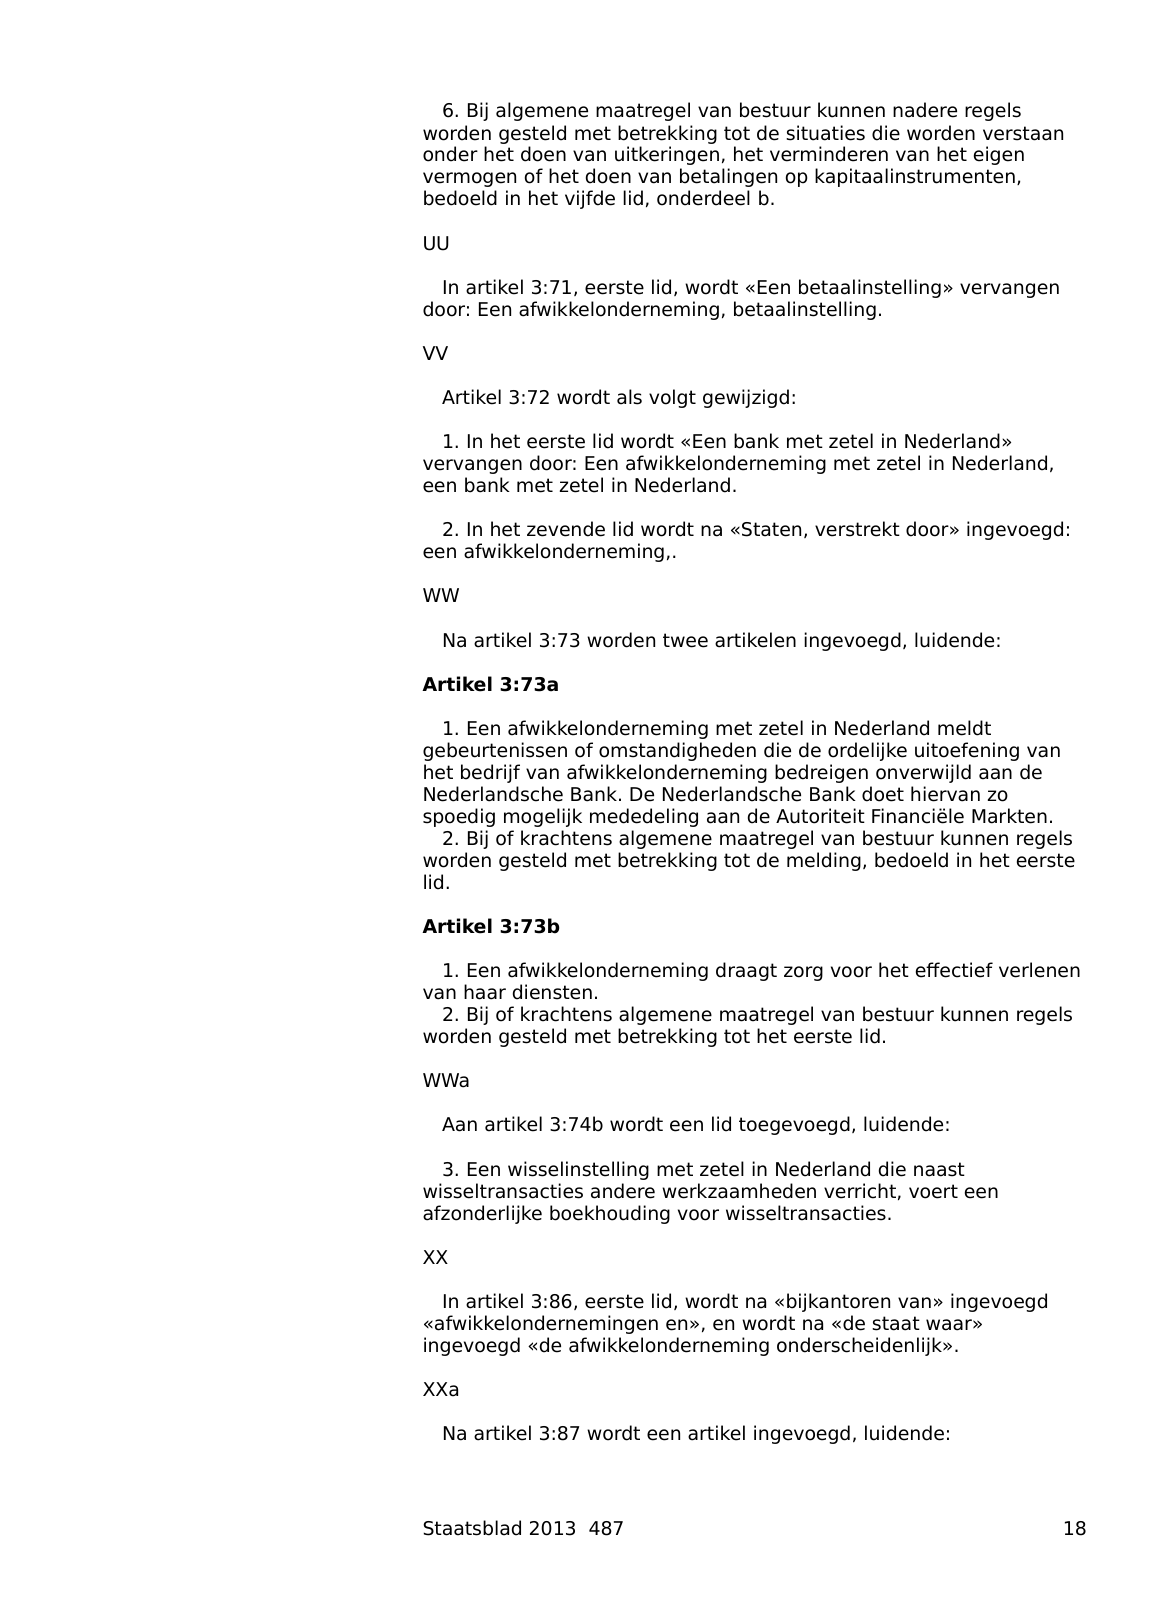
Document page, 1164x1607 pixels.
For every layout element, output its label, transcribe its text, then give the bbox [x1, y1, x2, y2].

text 2. In het zevende lid wordt na «Staten, verstrekt door» ingevoegd: een afwikkelonderneming,. [422, 519, 1087, 563]
text 3. Een wisselinstelling met zetel in Nederland die naast wisseltransacties andere werkzaamheden verricht, voert een afzonderlijke boekhouding voor wisseltransacties. [422, 1158, 1087, 1224]
text Na artikel 3:73 worden twee artikelen ingevoegd, luidende: [422, 629, 1087, 652]
text 1. Een afwikkelonderneming draagt zorg voor het effectief verlenen van haar diensten. [422, 960, 1087, 1004]
text In artikel 3:86, eerste lid, wordt na «bijkantoren van» ingevoegd «afwikkelondernemingen en», en wordt na «de staat waar» ingevoegd «de afwikkelonderneming onderscheidenlijk». [422, 1291, 1087, 1357]
subtitle Artikel 3:73a [422, 674, 1087, 696]
subtitle Artikel 3:73b [422, 916, 1087, 938]
text WWa [422, 1070, 1087, 1092]
text 6. Bij algemene maatregel van bestuur kunnen nadere regels worden gesteld met betrekking tot de situaties die worden verstaan onder het doen van uitkeringen, het verminderen van het eigen vermogen of het doen van betalingen op kapitaalinstrumenten, bedoeld in het vijfde lid, onderdeel b. [422, 100, 1087, 210]
text XX [422, 1247, 1087, 1269]
text 2. Bij of krachtens algemene maatregel van bestuur kunnen regels worden gesteld met betrekking tot het eerste lid. [422, 1004, 1087, 1048]
text UU [422, 232, 1087, 254]
text 1. In het eerste lid wordt «Een bank met zetel in Nederland» vervangen door: Een afwikkelonderneming met zetel in Nederland, een bank met zetel in Nederland. [422, 431, 1087, 497]
text Na artikel 3:87 wordt een artikel ingevoegd, luidende: [422, 1423, 1087, 1445]
text WW [422, 585, 1087, 607]
text 1. Een afwikkelonderneming met zetel in Nederland meldt gebeurtenissen of omstandigheden die de ordelijke uitoefening van het bedrijf van afwikkelonderneming bedreigen onverwijld aan de Nederlandsche Bank. De Nederlandsche Bank doet hiervan zo spoedig mogelijk mededeling aan de Autoriteit Financiële Markten. [422, 718, 1087, 828]
text 2. Bij of krachtens algemene maatregel van bestuur kunnen regels worden gesteld met betrekking tot de melding, bedoeld in het eerste lid. [422, 828, 1087, 894]
text In artikel 3:71, eerste lid, wordt «Een betaalinstelling» vervangen door: Een afwikkelonderneming, betaalinstelling. [422, 277, 1087, 321]
text XXa [422, 1379, 1087, 1401]
text Artikel 3:72 wordt als volgt gewijzigd: [422, 387, 1087, 409]
text Aan artikel 3:74b wordt een lid toegevoegd, luidende: [422, 1114, 1087, 1136]
text VV [422, 343, 1087, 365]
